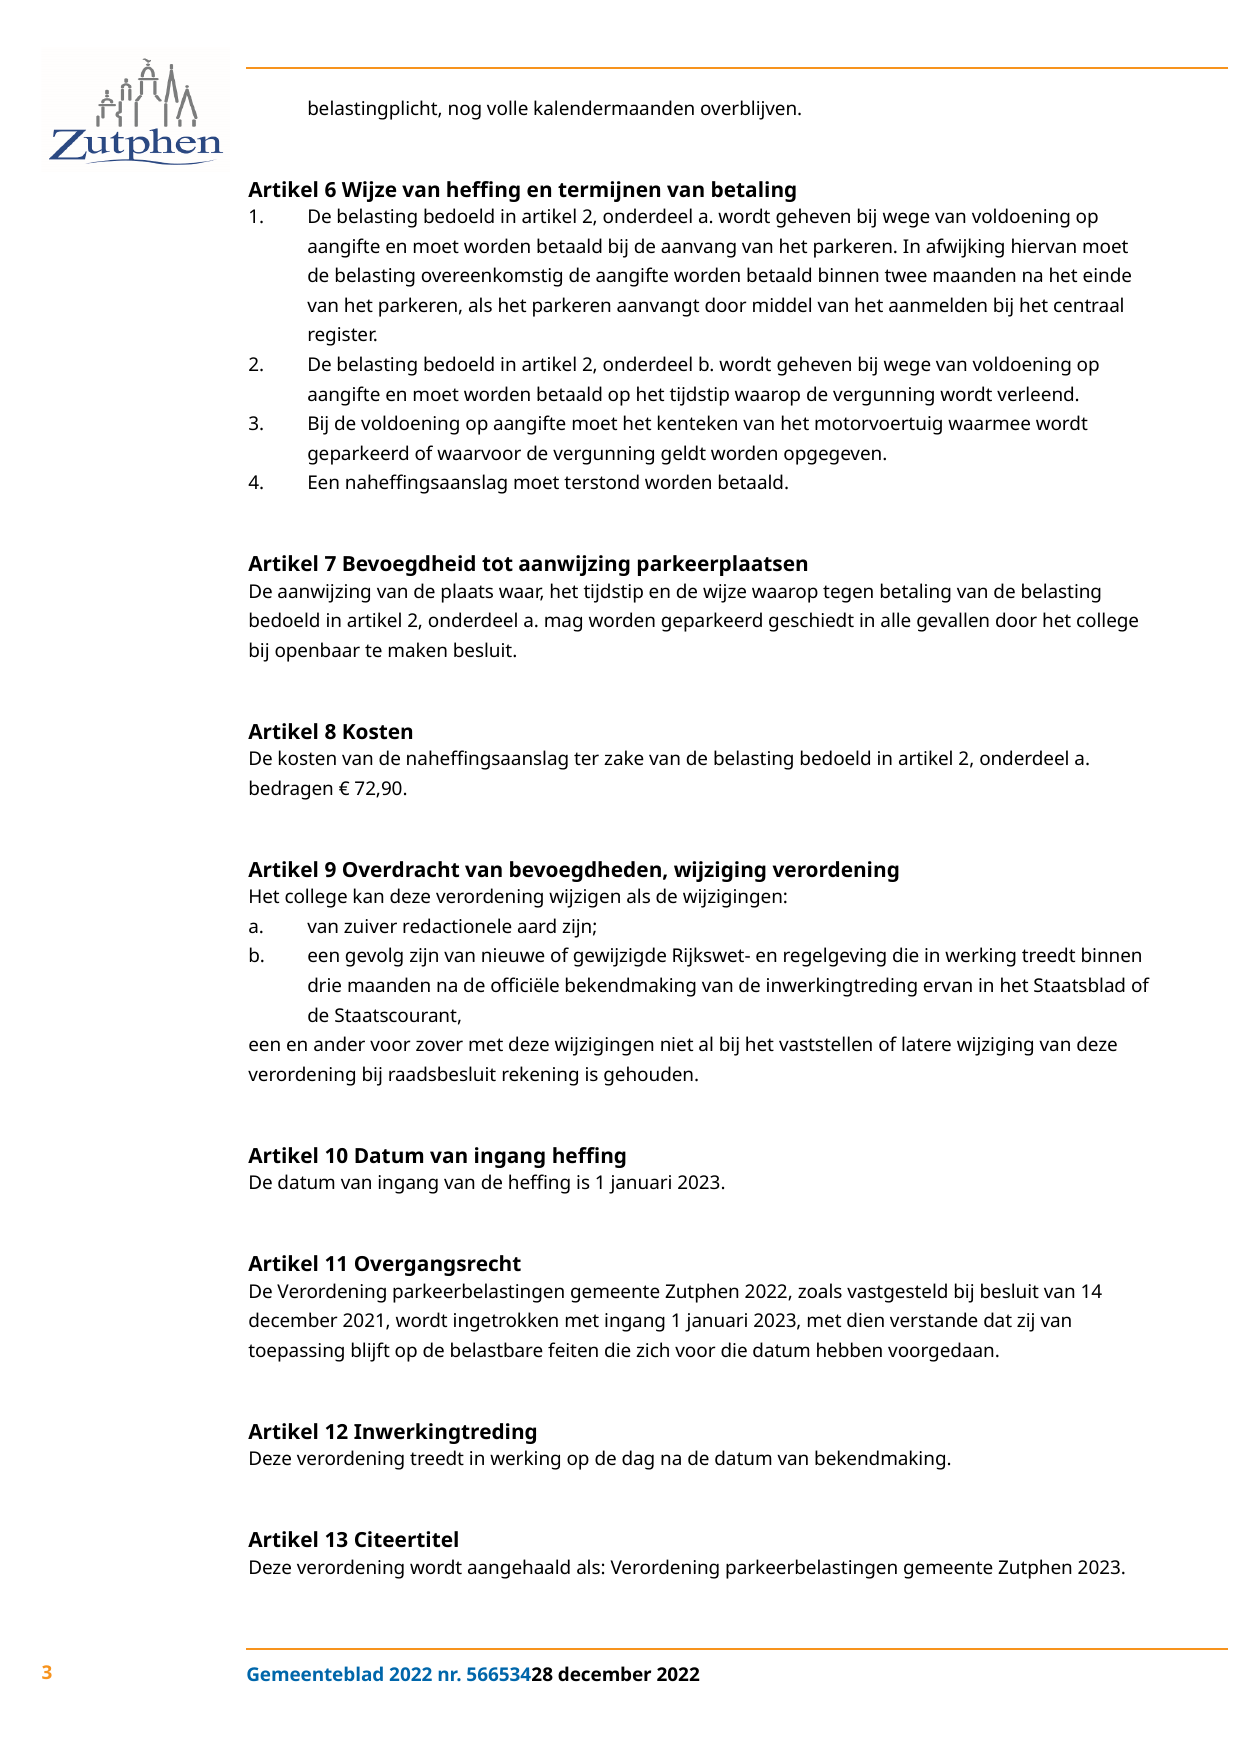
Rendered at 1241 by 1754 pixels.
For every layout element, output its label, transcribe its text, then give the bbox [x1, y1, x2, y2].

text Artikel 11 Overgangsrecht [248, 1249, 1152, 1278]
list van zuiver redactionele aard zijn; [248, 913, 1152, 939]
text Artikel 7 Bevoegdheid tot aanwijzing parkeerplaatsen [248, 549, 1152, 578]
list De belasting bedoeld in artikel 2, onderdeel b. wordt geheven bij wege van voldoening op aangifte en moet worden betaald op het tijdstip waarop de vergunning wordt verleend. [248, 351, 1152, 406]
list belastingplicht, nog volle kalendermaanden overblijven. [248, 95, 1152, 121]
text De Verordening parkeerbelastingen gemeente Zutphen 2022, zoals vastgesteld bij besluit van 14 december 2021, wordt ingetrokken met ingang 1 januari 2023, met dien verstande dat zij van toepassing blijft op de belastbare feiten die zich voor die datum hebben voorgedaan. [248, 1278, 1152, 1363]
text Deze verordening wordt aangehaald als: Verordening parkeerbelastingen gemeente Zutphen 2023. [248, 1554, 1152, 1580]
text Artikel 10 Datum van ingang heffing [248, 1141, 1152, 1169]
text De aanwijzing van de plaats waar, het tijdstip en de wijze waarop tegen betaling van de belasting bedoeld in artikel 2, onderdeel a. mag worden geparkeerd geschiedt in alle gevallen door het college bij openbaar te maken besluit. [248, 578, 1152, 663]
text Het college kan deze verordening wijzigen als de wijzigingen: [248, 883, 1152, 909]
text een en ander voor zover met deze wijzigingen niet al bij het vaststellen of latere wijziging van deze verordening bij raadsbesluit rekening is gehouden. [248, 1031, 1152, 1087]
picture [41, 47, 231, 172]
text Deze verordening treedt in werking op de dag na de datum van bekendmaking. [248, 1446, 1152, 1471]
text Artikel 13 Citeertitel [248, 1526, 1152, 1554]
text De datum van ingang van de heffing is 1 januari 2023. [248, 1169, 1152, 1195]
list De belasting bedoeld in artikel 2, onderdeel a. wordt geheven bij wege van voldoening op aangifte en moet worden betaald bij de aanvang van het parkeren. In afwijking hiervan moet de belasting overeenkomstig de aangifte worden betaald binnen twee maanden na het einde van het parkeren, als het parkeren aanvangt door middel van het aanmelden bij het centraal register. [248, 203, 1152, 347]
text Artikel 6 Wijze van heffing en termijnen van betaling [248, 175, 1152, 203]
list een gevolg zijn van nieuwe of gewijzigde Rijkswet- en regelgeving die in werking treedt binnen drie maanden na de officiële bekendmaking van de inwerkingtreding ervan in het Staatsblad of de Staatscourant, [248, 943, 1152, 1028]
text Artikel 12 Inwerkingtreding [248, 1417, 1152, 1446]
list Een naheffingsaanslag moet terstond worden betaald. [248, 469, 1152, 495]
text Artikel 8 Kosten [248, 717, 1152, 746]
text Artikel 9 Overdracht van bevoegdheden, wijziging verordening [248, 855, 1152, 883]
text De kosten van de naheffingsaanslag ter zake van de belasting bedoeld in artikel 2, onderdeel a. bedragen € 72,90. [248, 746, 1152, 801]
list Bij de voldoening op aangifte moet het kenteken van het motorvoertuig waarmee wordt geparkeerd of waarvoor de vergunning geldt worden opgegeven. [248, 410, 1152, 466]
